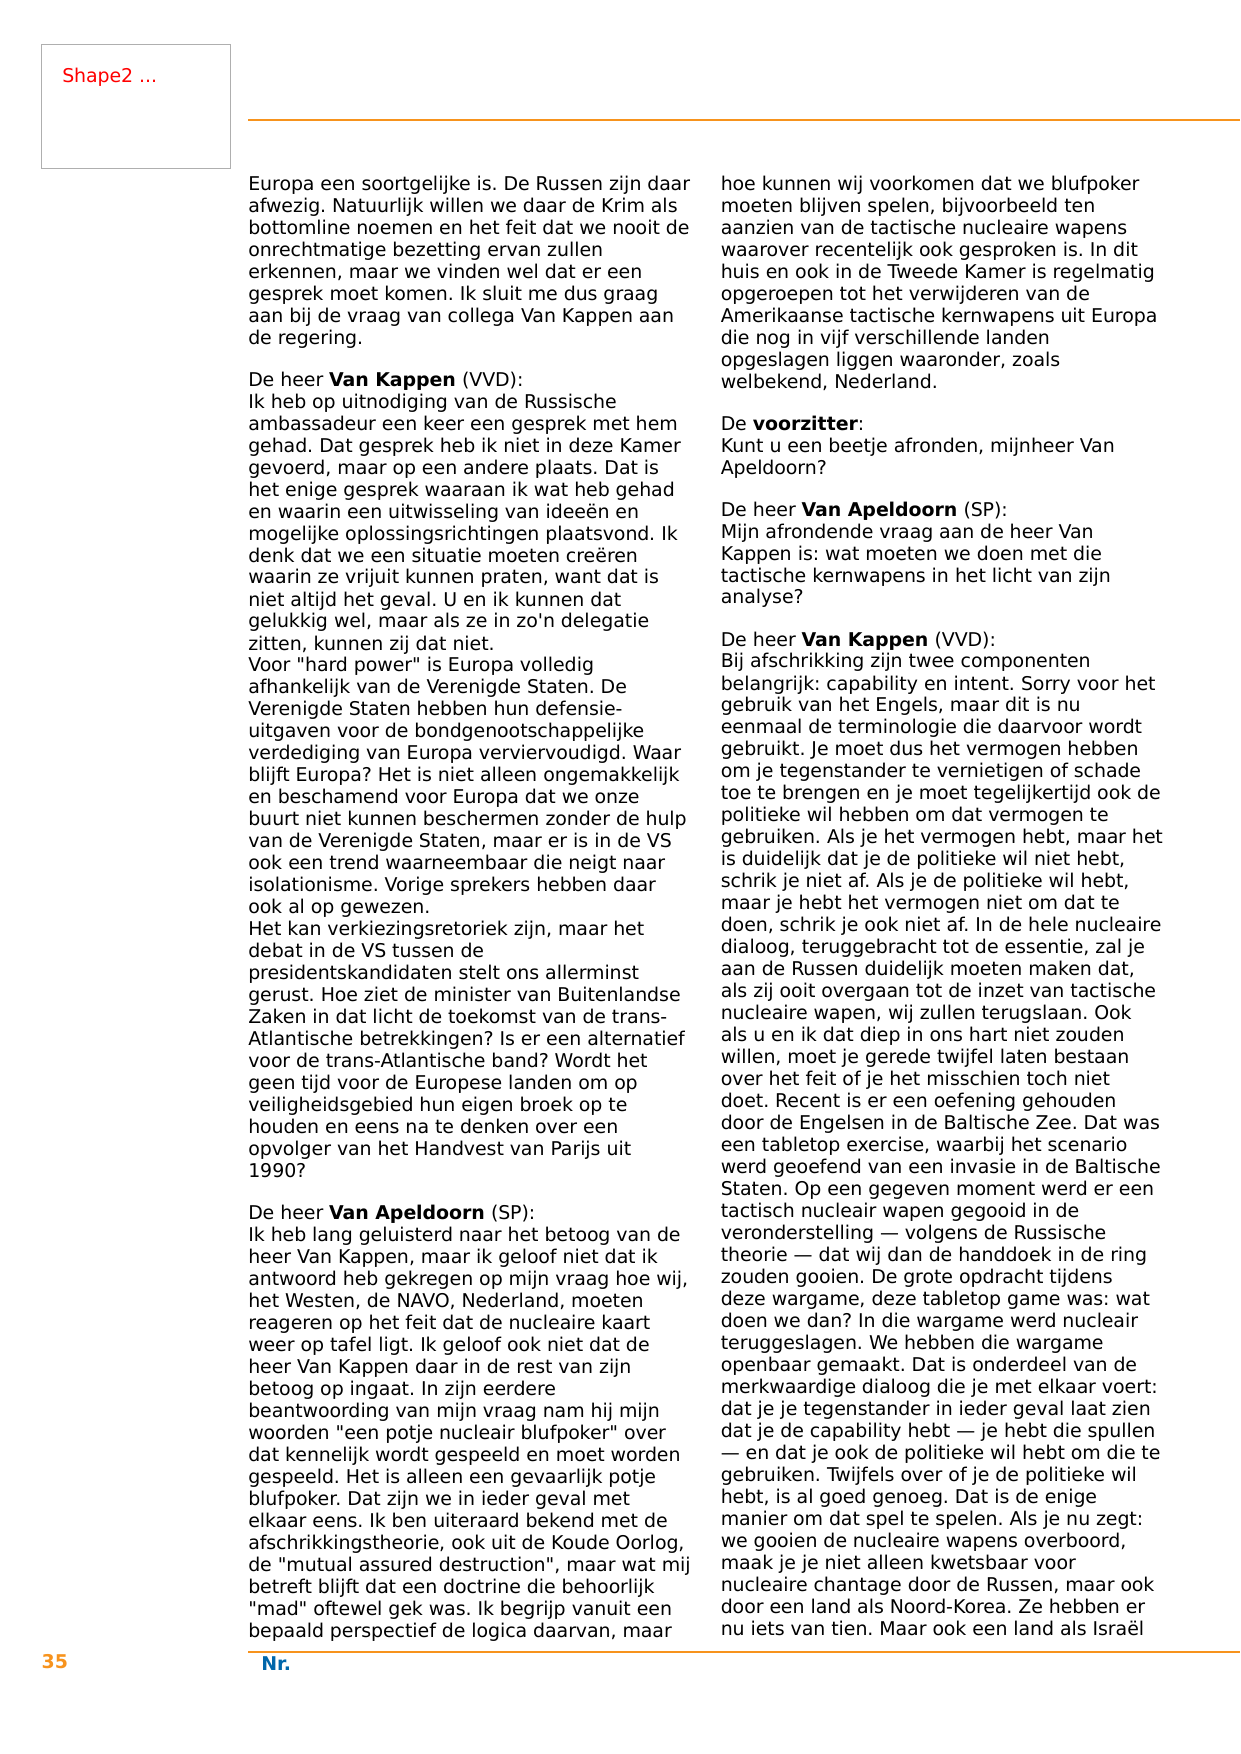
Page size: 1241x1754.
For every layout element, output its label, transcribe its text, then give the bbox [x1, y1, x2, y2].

text De heer Van Apeldoorn (SP): [721, 498, 1163, 521]
text Europa een soortgelijke is. De Russen zijn daar afwezig. Natuurlijk willen we daar de Krim als bottomline noemen en het feit dat we nooit de onrechtmatige bezetting ervan zullen erkennen, maar we vinden wel dat er een gesprek moet komen. Ik sluit me dus graag aan bij de vraag van collega Van Kappen aan de regering. [248, 173, 691, 349]
text Kunt u een beetje afronden, mijnheer Van Apeldoorn? [721, 434, 1163, 478]
text Mijn afrondende vraag aan de heer Van Kappen is: wat moeten we doen met die tactische kernwapens in het licht van zijn analyse? [721, 521, 1163, 608]
text De heer Van Kappen (VVD): [721, 628, 1163, 650]
text Het kan verkiezingsretoriek zijn, maar het debat in de VS tussen de presidentskandidaten stelt ons allerminst gerust. Hoe ziet de minister van Buitenlandse Zaken in dat licht de toekomst van de trans-Atlantische betrekkingen? Is er een alternatief voor de trans-Atlantische band? Wordt het geen tijd voor de Europese landen om op veiligheidsgebied hun eigen broek op te houden en eens na te denken over een opvolger van het Handvest van Parijs uit 1990? [248, 918, 691, 1182]
text De heer Van Kappen (VVD): [248, 369, 691, 391]
text Bij afschrikking zijn twee componenten belangrijk: capability en intent. Sorry voor het gebruik van het Engels, maar dit is nu eenmaal de terminologie die daarvoor wordt gebruikt. Je moet dus het vermogen hebben om je tegenstander te vernietigen of schade toe te brengen en je moet tegelijkertijd ook de politieke wil hebben om dat vermogen te gebruiken. Als je het vermogen hebt, maar het is duidelijk dat je de politieke wil niet hebt, schrik je niet af. Als je de politieke wil hebt, maar je hebt het vermogen niet om dat te doen, schrik je ook niet af. In de hele nucleaire dialoog, teruggebracht tot de essentie, zal je aan de Russen duidelijk moeten maken dat, als zij ooit overgaan tot de inzet van tactische nucleaire wapen, wij zullen terugslaan. Ook als u en ik dat diep in ons hart niet zouden willen, moet je gerede twijfel laten bestaan over het feit of je het misschien toch niet doet. Recent is er een oefening gehouden door de Engelsen in de Baltische Zee. Dat was een tabletop exercise, waarbij het scenario werd geoefend van een invasie in de Baltische Staten. Op een gegeven moment werd er een tactisch nucleair wapen gegooid in de veronderstelling — volgens de Russische theorie — dat wij dan de handdoek in de ring zouden gooien. De grote opdracht tijdens deze wargame, deze tabletop game was: wat doen we dan? In die wargame werd nucleair teruggeslagen. We hebben die wargame openbaar gemaakt. Dat is onderdeel van de merkwaardige dialoog die je met elkaar voert: dat je je tegenstander in ieder geval laat zien dat je de capability hebt — je hebt die spullen — en dat je ook de politieke wil hebt om die te gebruiken. Twijfels over of je de politieke wil hebt, is al goed genoeg. Dat is de enige manier om dat spel te spelen. Als je nu zegt: we gooien de nucleaire wapens overboord, maak je je niet alleen kwetsbaar voor nucleaire chantage door de Russen, maar ook door een land als Noord-Korea. Ze hebben er nu iets van tien. Maar ook een land als Israël [721, 650, 1163, 1639]
text De voorzitter: [721, 413, 1163, 434]
text Ik heb op uitnodiging van de Russische ambassadeur een keer een gesprek met hem gehad. Dat gesprek heb ik niet in deze Kamer gevoerd, maar op een andere plaats. Dat is het enige gesprek waaraan ik wat heb gehad en waarin een uitwisseling van ideeën en mogelijke oplossingsrichtingen plaatsvond. Ik denk dat we een situatie moeten creëren waarin ze vrijuit kunnen praten, want dat is niet altijd het geval. U en ik kunnen dat gelukkig wel, maar als ze in zo'n delegatie zitten, kunnen zij dat niet. [248, 391, 691, 654]
text Ik heb lang geluisterd naar het betoog van de heer Van Kappen, maar ik geloof niet dat ik antwoord heb gekregen op mijn vraag hoe wij, het Westen, de NAVO, Nederland, moeten reageren op het feit dat de nucleaire kaart weer op tafel ligt. Ik geloof ook niet dat de heer Van Kappen daar in de rest van zijn betoog op ingaat. In zijn eerdere beantwoording van mijn vraag nam hij mijn woorden "een potje nucleair blufpoker" over dat kennelijk wordt gespeeld en moet worden gespeeld. Het is alleen een gevaarlijk potje blufpoker. Dat zijn we in ieder geval met elkaar eens. Ik ben uiteraard bekend met de afschrikkingstheorie, ook uit de Koude Oorlog, de "mutual assured destruction", maar wat mij betreft blijft dat een doctrine die behoorlijk "mad" oftewel gek was. Ik begrijp vanuit een bepaald perspectief de logica daarvan, maar [248, 1224, 691, 1641]
text Voor "hard power" is Europa volledig afhankelijk van de Verenigde Staten. De Verenigde Staten hebben hun defensie-uitgaven voor de bondgenootschappelijke verdediging van Europa verviervoudigd. Waar blijft Europa? Het is niet alleen ongemakkelijk en beschamend voor Europa dat we onze buurt niet kunnen beschermen zonder de hulp van de Verenigde Staten, maar er is in de VS ook een trend waarneembaar die neigt naar isolationisme. Vorige sprekers hebben daar ook al op gewezen. [248, 654, 691, 918]
text De heer Van Apeldoorn (SP): [248, 1202, 691, 1224]
text hoe kunnen wij voorkomen dat we blufpoker moeten blijven spelen, bijvoorbeeld ten aanzien van de tactische nucleaire wapens waarover recentelijk ook gesproken is. In dit huis en ook in de Tweede Kamer is regelmatig opgeroepen tot het verwijderen van de Amerikaanse tactische kernwapens uit Europa die nog in vijf verschillende landen opgeslagen liggen waaronder, zoals welbekend, Nederland. [721, 173, 1163, 393]
